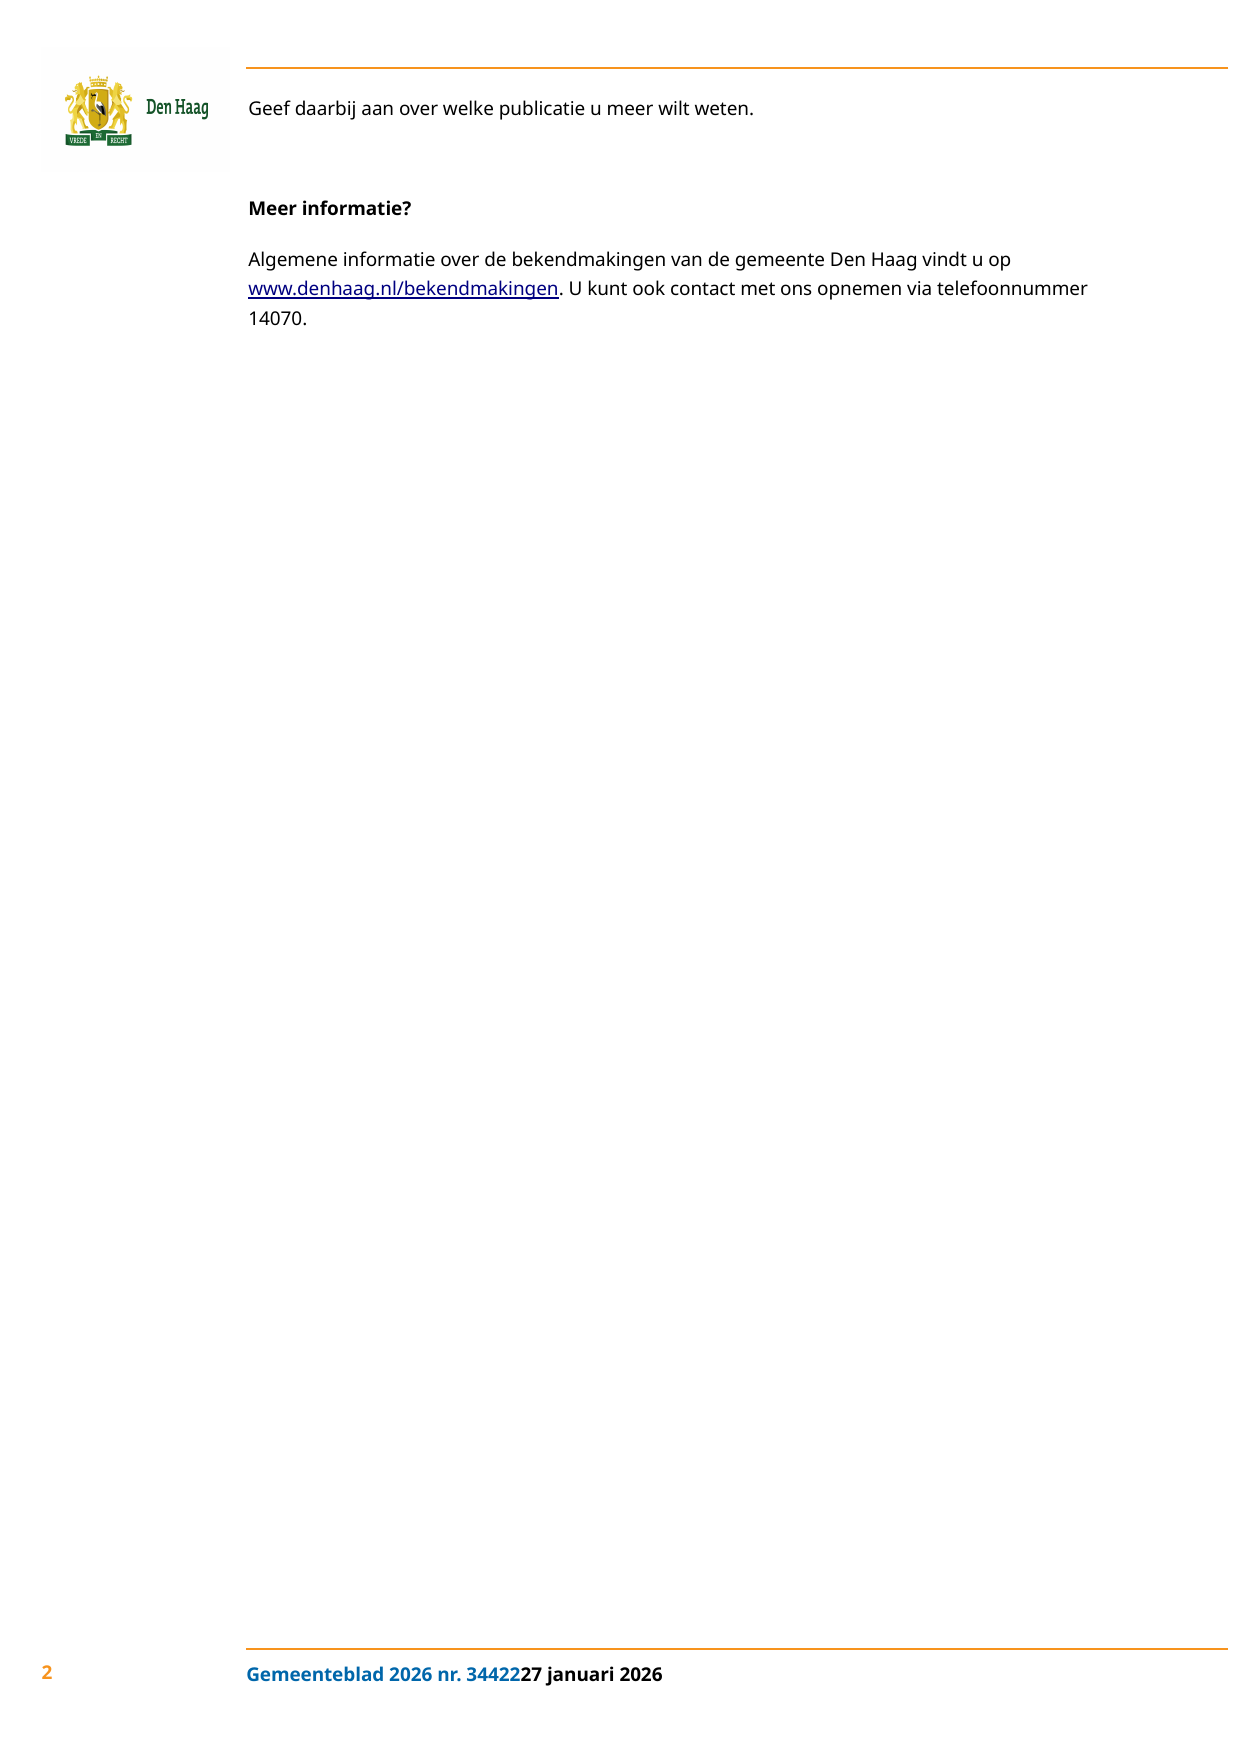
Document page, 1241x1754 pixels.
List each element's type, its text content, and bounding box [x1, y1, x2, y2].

text Meer informatie? [248, 196, 1152, 221]
text Algemene informatie over de bekendmakingen van de gemeente Den Haag vindt u op www.denhaag.nl/bekendmakingen. U kunt ook contact met ons opnemen via telefoonnummer 14070. [248, 246, 1152, 331]
picture [41, 47, 231, 172]
text Geef daarbij aan over welke publicatie u meer wilt weten. [248, 95, 1152, 121]
